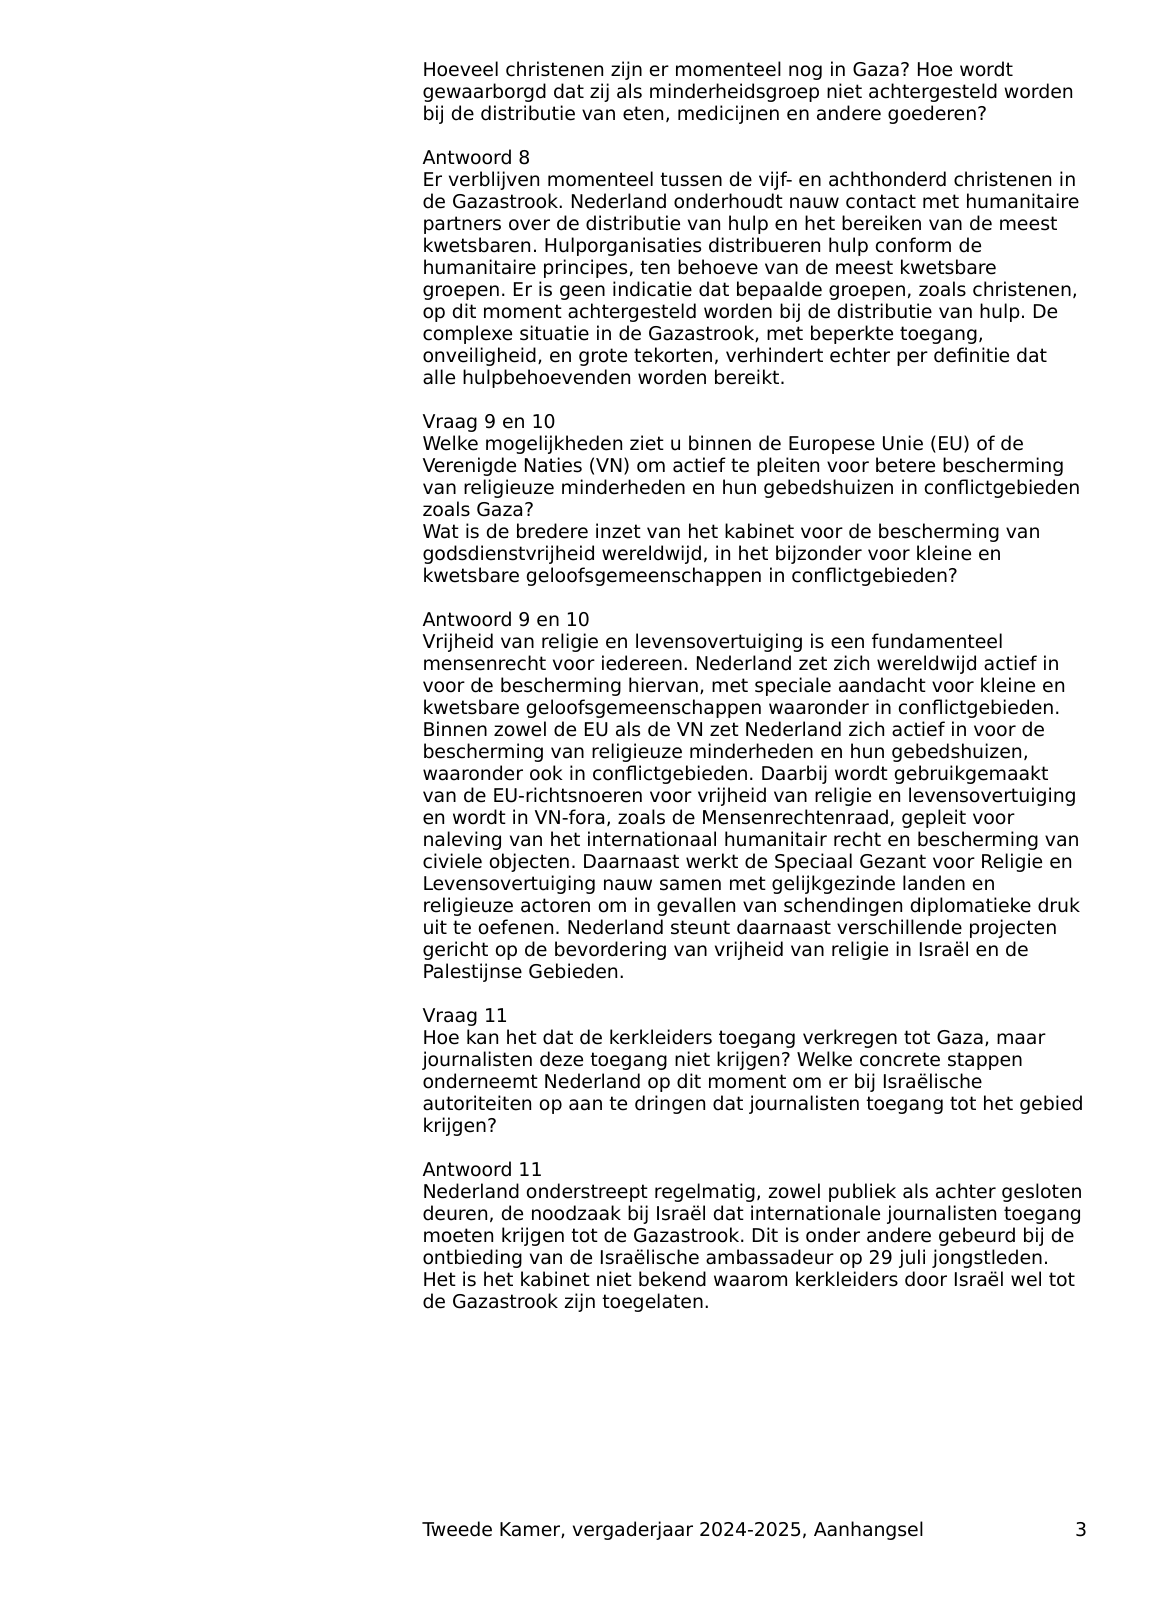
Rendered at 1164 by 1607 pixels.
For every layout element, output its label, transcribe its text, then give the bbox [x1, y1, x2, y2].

text Nederland onderstreept regelmatig, zowel publiek als achter gesloten deuren, de noodzaak bij Israël dat internationale journalisten toegang moeten krijgen tot de Gazastrook. Dit is onder andere gebeurd bij de ontbieding van de Israëlische ambassadeur op 29 juli jongstleden. Het is het kabinet niet bekend waarom kerkleiders door Israël wel tot de Gazastrook zijn toegelaten. [422, 1181, 1087, 1313]
text Vraag 9 en 10 [422, 411, 1087, 433]
text Antwoord 11 [422, 1159, 1087, 1181]
text Antwoord 8 [422, 147, 1087, 169]
text Vrijheid van religie en levensovertuiging is een fundamenteel mensenrecht voor iedereen. Nederland zet zich wereldwijd actief in voor de bescherming hiervan, met speciale aandacht voor kleine en kwetsbare geloofsgemeenschappen waaronder in conflictgebieden. Binnen zowel de EU als de VN zet Nederland zich actief in voor de bescherming van religieuze minderheden en hun gebedshuizen, waaronder ook in conflictgebieden. Daarbij wordt gebruikgemaakt van de EU-richtsnoeren voor vrijheid van religie en levensovertuiging en wordt in VN-fora, zoals de Mensenrechtenraad, gepleit voor naleving van het internationaal humanitair recht en bescherming van civiele objecten. Daarnaast werkt de Speciaal Gezant voor Religie en Levensovertuiging nauw samen met gelijkgezinde landen en religieuze actoren om in gevallen van schendingen diplomatieke druk uit te oefenen. Nederland steunt daarnaast verschillende projecten gericht op de bevordering van vrijheid van religie in Israël en de Palestijnse Gebieden. [422, 631, 1087, 983]
text Hoeveel christenen zijn er momenteel nog in Gaza? Hoe wordt gewaarborgd dat zij als minderheidsgroep niet achtergesteld worden bij de distributie van eten, medicijnen en andere goederen? [422, 59, 1087, 125]
text Er verblijven momenteel tussen de vijf- en achthonderd christenen in de Gazastrook. Nederland onderhoudt nauw contact met humanitaire partners over de distributie van hulp en het bereiken van de meest kwetsbaren. Hulporganisaties distribueren hulp conform de humanitaire principes, ten behoeve van de meest kwetsbare groepen. Er is geen indicatie dat bepaalde groepen, zoals christenen, op dit moment achtergesteld worden bij de distributie van hulp. De complexe situatie in de Gazastrook, met beperkte toegang, onveiligheid, en grote tekorten, verhindert echter per definitie dat alle hulpbehoevenden worden bereikt. [422, 169, 1087, 389]
text Welke mogelijkheden ziet u binnen de Europese Unie (EU) of de Verenigde Naties (VN) om actief te pleiten voor betere bescherming van religieuze minderheden en hun gebedshuizen in conflictgebieden zoals Gaza? [422, 433, 1087, 521]
text Vraag 11 [422, 1005, 1087, 1027]
text Antwoord 9 en 10 [422, 609, 1087, 631]
text Hoe kan het dat de kerkleiders toegang verkregen tot Gaza, maar journalisten deze toegang niet krijgen? Welke concrete stappen onderneemt Nederland op dit moment om er bij Israëlische autoriteiten op aan te dringen dat journalisten toegang tot het gebied krijgen? [422, 1027, 1087, 1137]
text Wat is de bredere inzet van het kabinet voor de bescherming van godsdienstvrijheid wereldwijd, in het bijzonder voor kleine en kwetsbare geloofsgemeenschappen in conflictgebieden? [422, 521, 1087, 587]
